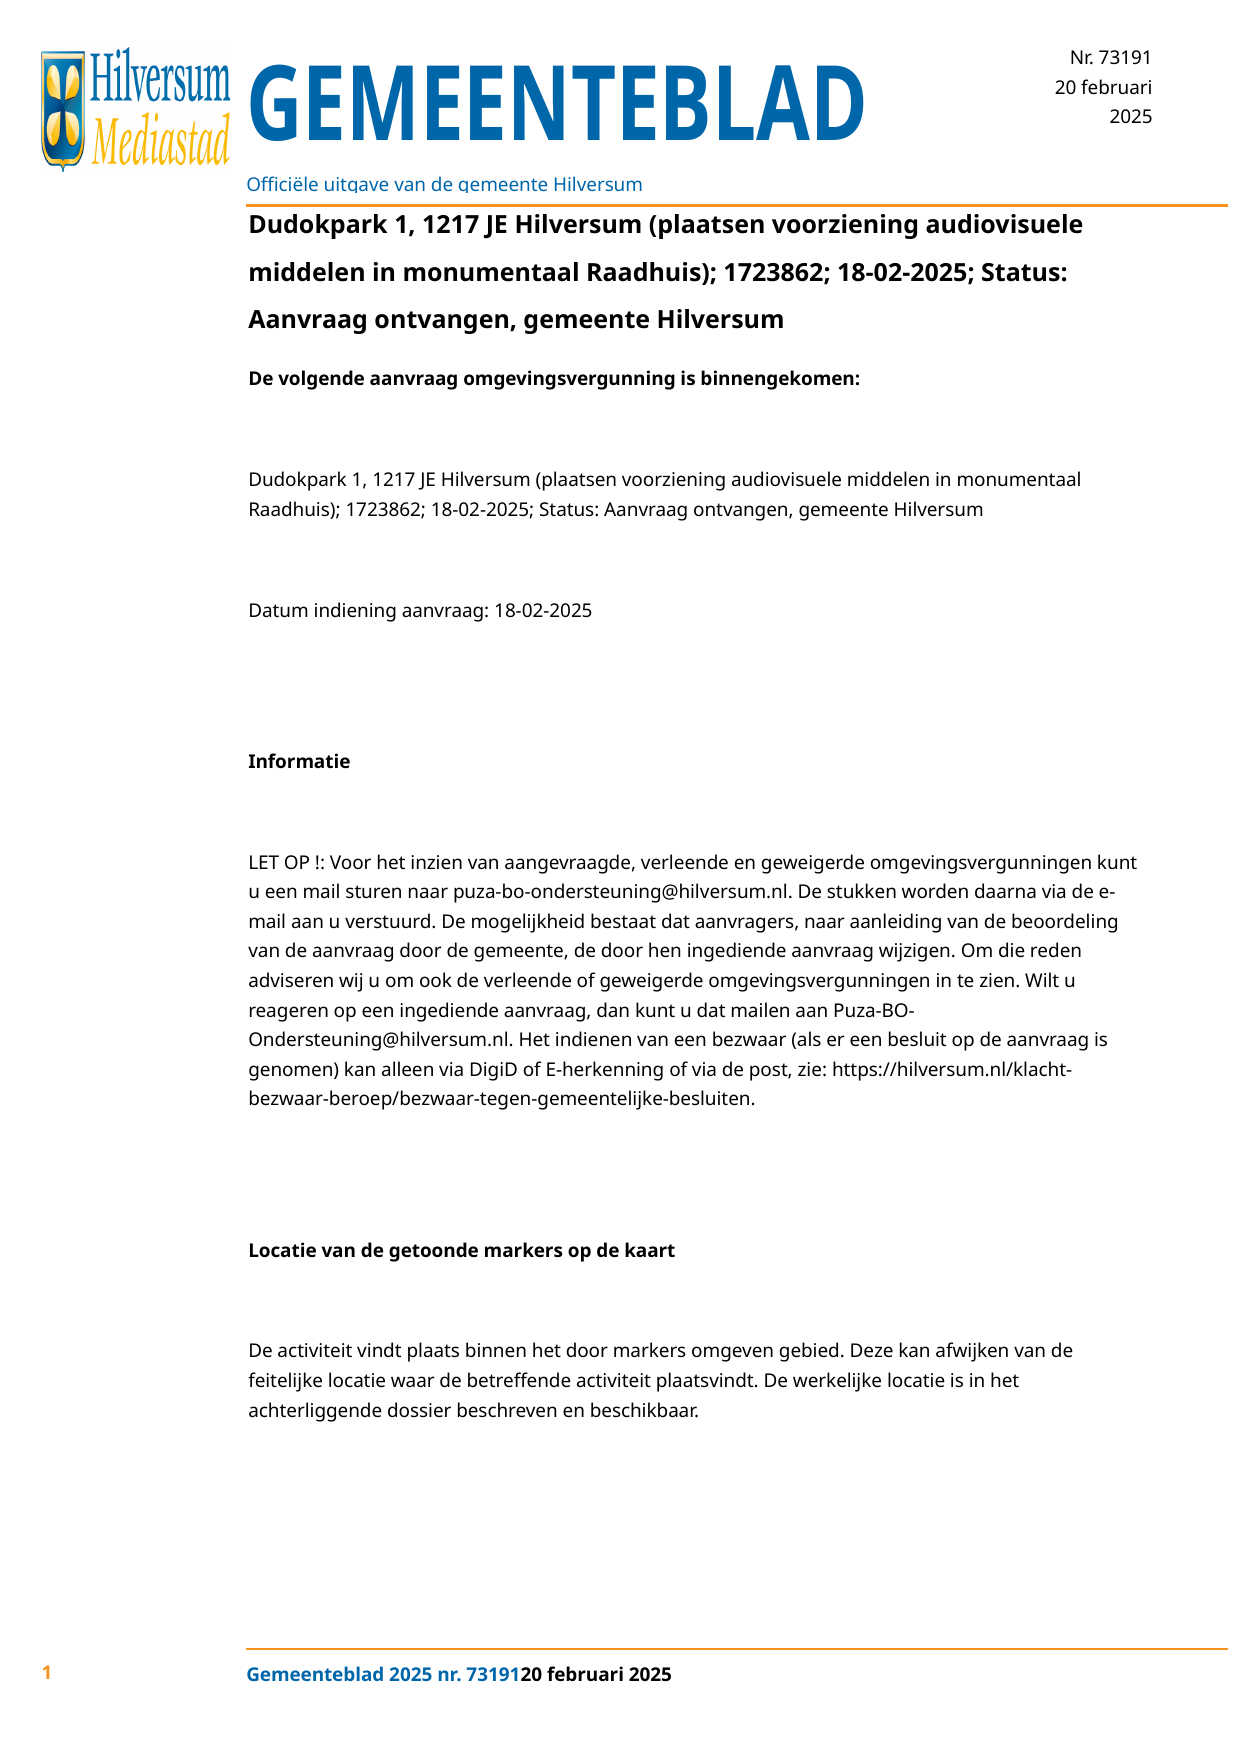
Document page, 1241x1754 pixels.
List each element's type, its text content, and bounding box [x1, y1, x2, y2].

picture [41, 47, 231, 172]
text Informatie [248, 748, 1152, 774]
text De activiteit vindt plaats binnen het door markers omgeven gebied. Deze kan afwijken van de feitelijke locatie waar de betreffende activiteit plaatsvindt. De werkelijke locatie is in het achterliggende dossier beschreven en beschikbaar. [248, 1338, 1152, 1422]
text Dudokpark 1, 1217 JE Hilversum (plaatsen voorziening audiovisuele middelen in monumentaal Raadhuis); 1723862; 18-02-2025; Status: Aanvraag ontvangen, gemeente Hilversum [248, 207, 1152, 336]
text LET OP !: Voor het inzien van aangevraagde, verleende en geweigerde omgevingsvergunningen kunt u een mail sturen naar puza-bo-ondersteuning@hilversum.nl. De stukken worden daarna via de e-mail aan u verstuurd. De mogelijkheid bestaat dat aanvragers, naar aanleiding van de beoordeling van de aanvraag door de gemeente, de door hen ingediende aanvraag wijzigen. Om die reden adviseren wij u om ook de verleende of geweigerde omgevingsvergunningen in te zien. Wilt u reageren op een ingediende aanvraag, dan kunt u dat mailen aan Puza-BO-Ondersteuning@hilversum.nl. Het indienen van een bezwaar (als er een besluit op de aanvraag is genomen) kan alleen via DigiD of E-herkenning of via de post, zie: https://hilversum.nl/klacht-bezwaar-beroep/bezwaar-tegen-gemeentelijke-besluiten. [248, 849, 1152, 1111]
text Dudokpark 1, 1217 JE Hilversum (plaatsen voorziening audiovisuele middelen in monumentaal Raadhuis); 1723862; 18-02-2025; Status: Aanvraag ontvangen, gemeente Hilversum [248, 466, 1152, 522]
text De volgende aanvraag omgevingsvergunning is binnengekomen: [248, 366, 1152, 391]
text Datum indiening aanvraag: 18-02-2025 [248, 597, 1152, 622]
text Locatie van de getoonde markers op de kaart [248, 1237, 1152, 1262]
